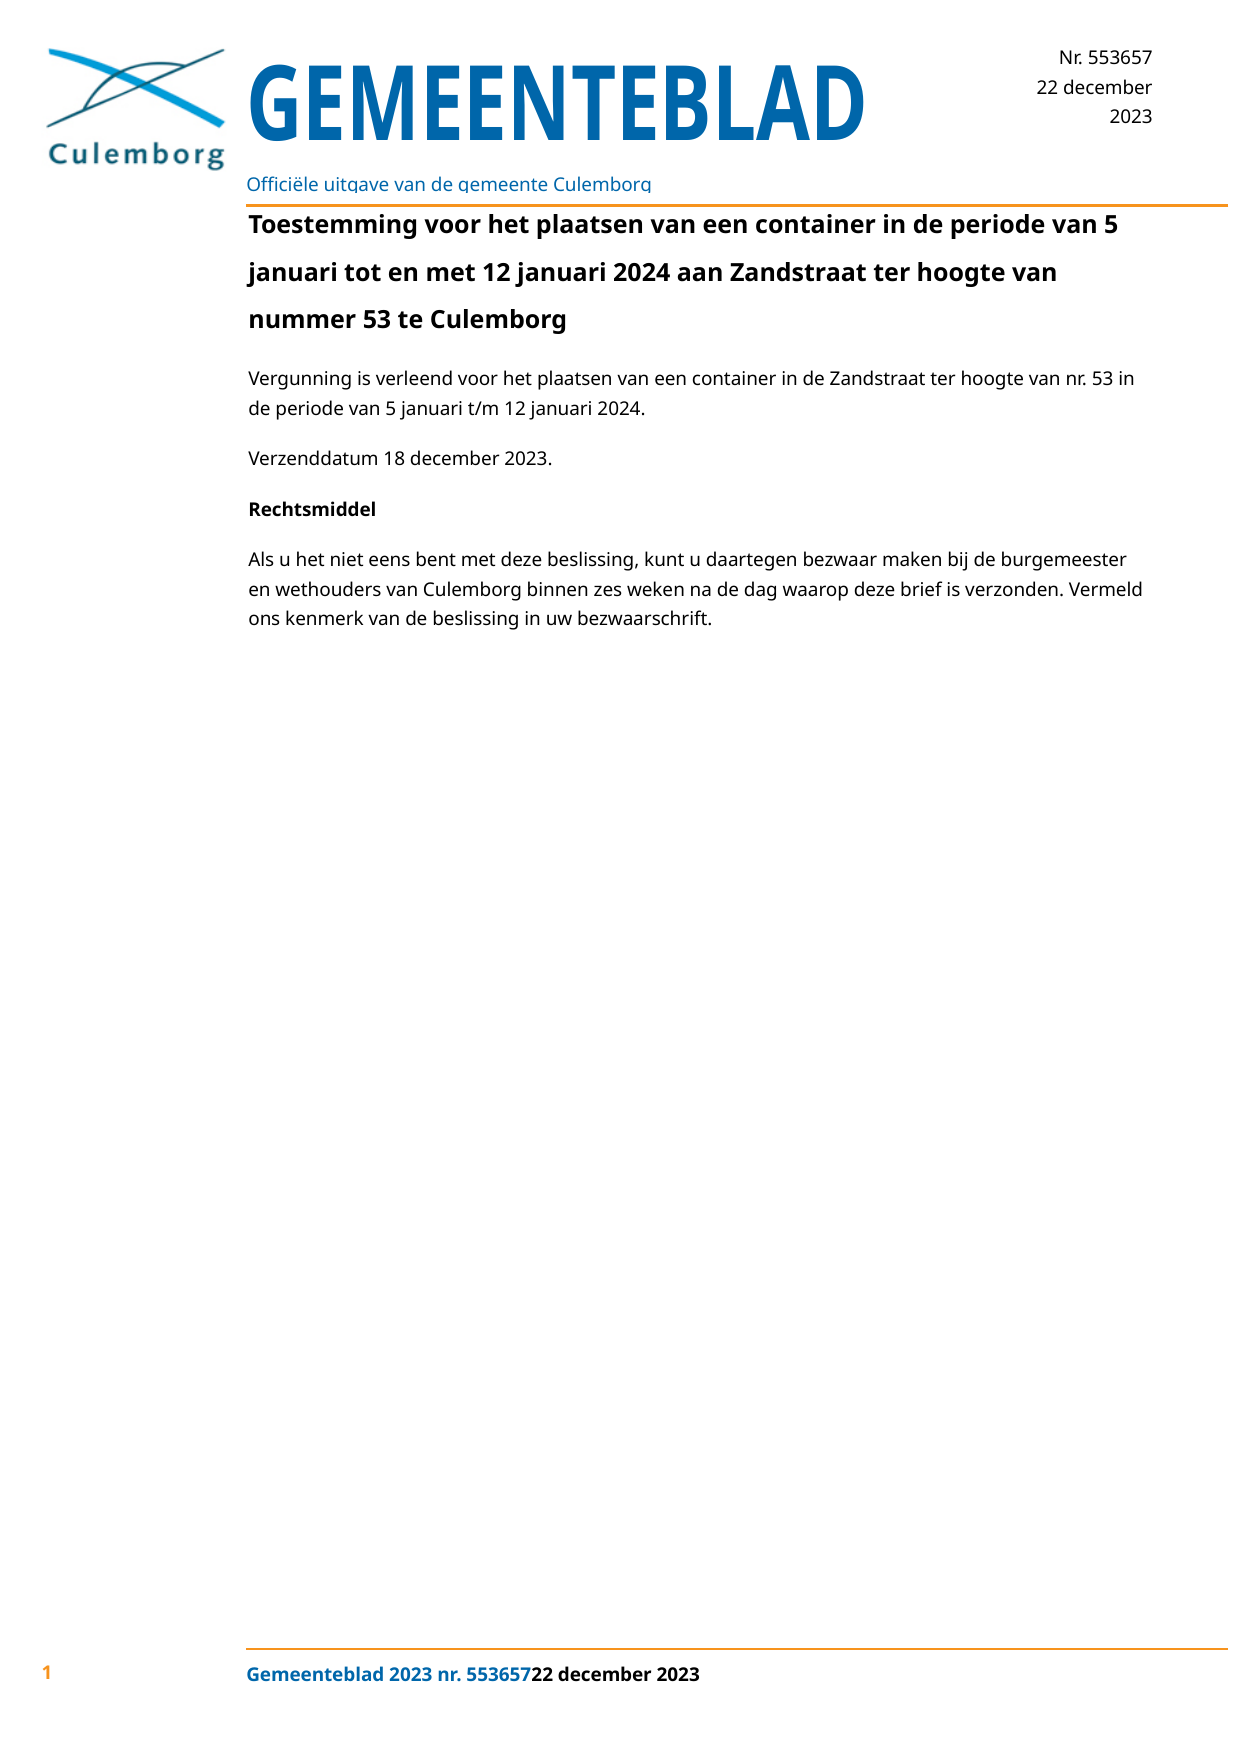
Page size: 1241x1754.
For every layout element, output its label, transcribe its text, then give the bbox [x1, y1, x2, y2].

text Als u het niet eens bent met deze beslissing, kunt u daartegen bezwaar maken bij de burgemeester en wethouders van Culemborg binnen zes weken na de dag waarop deze brief is verzonden. Vermeld ons kenmerk van de beslissing in uw bezwaarschrift. [248, 546, 1152, 631]
picture [41, 47, 231, 172]
text Toestemming voor het plaatsen van een container in de periode van 5 januari tot en met 12 januari 2024 aan Zandstraat ter hoogte van nummer 53 te Culemborg [248, 207, 1152, 336]
text Rechtsmiddel [248, 496, 1152, 522]
text Vergunning is verleend voor het plaatsen van een container in de Zandstraat ter hoogte van nr. 53 in de periode van 5 januari t/m 12 januari 2024. [248, 366, 1152, 421]
text Verzenddatum 18 december 2023. [248, 446, 1152, 471]
